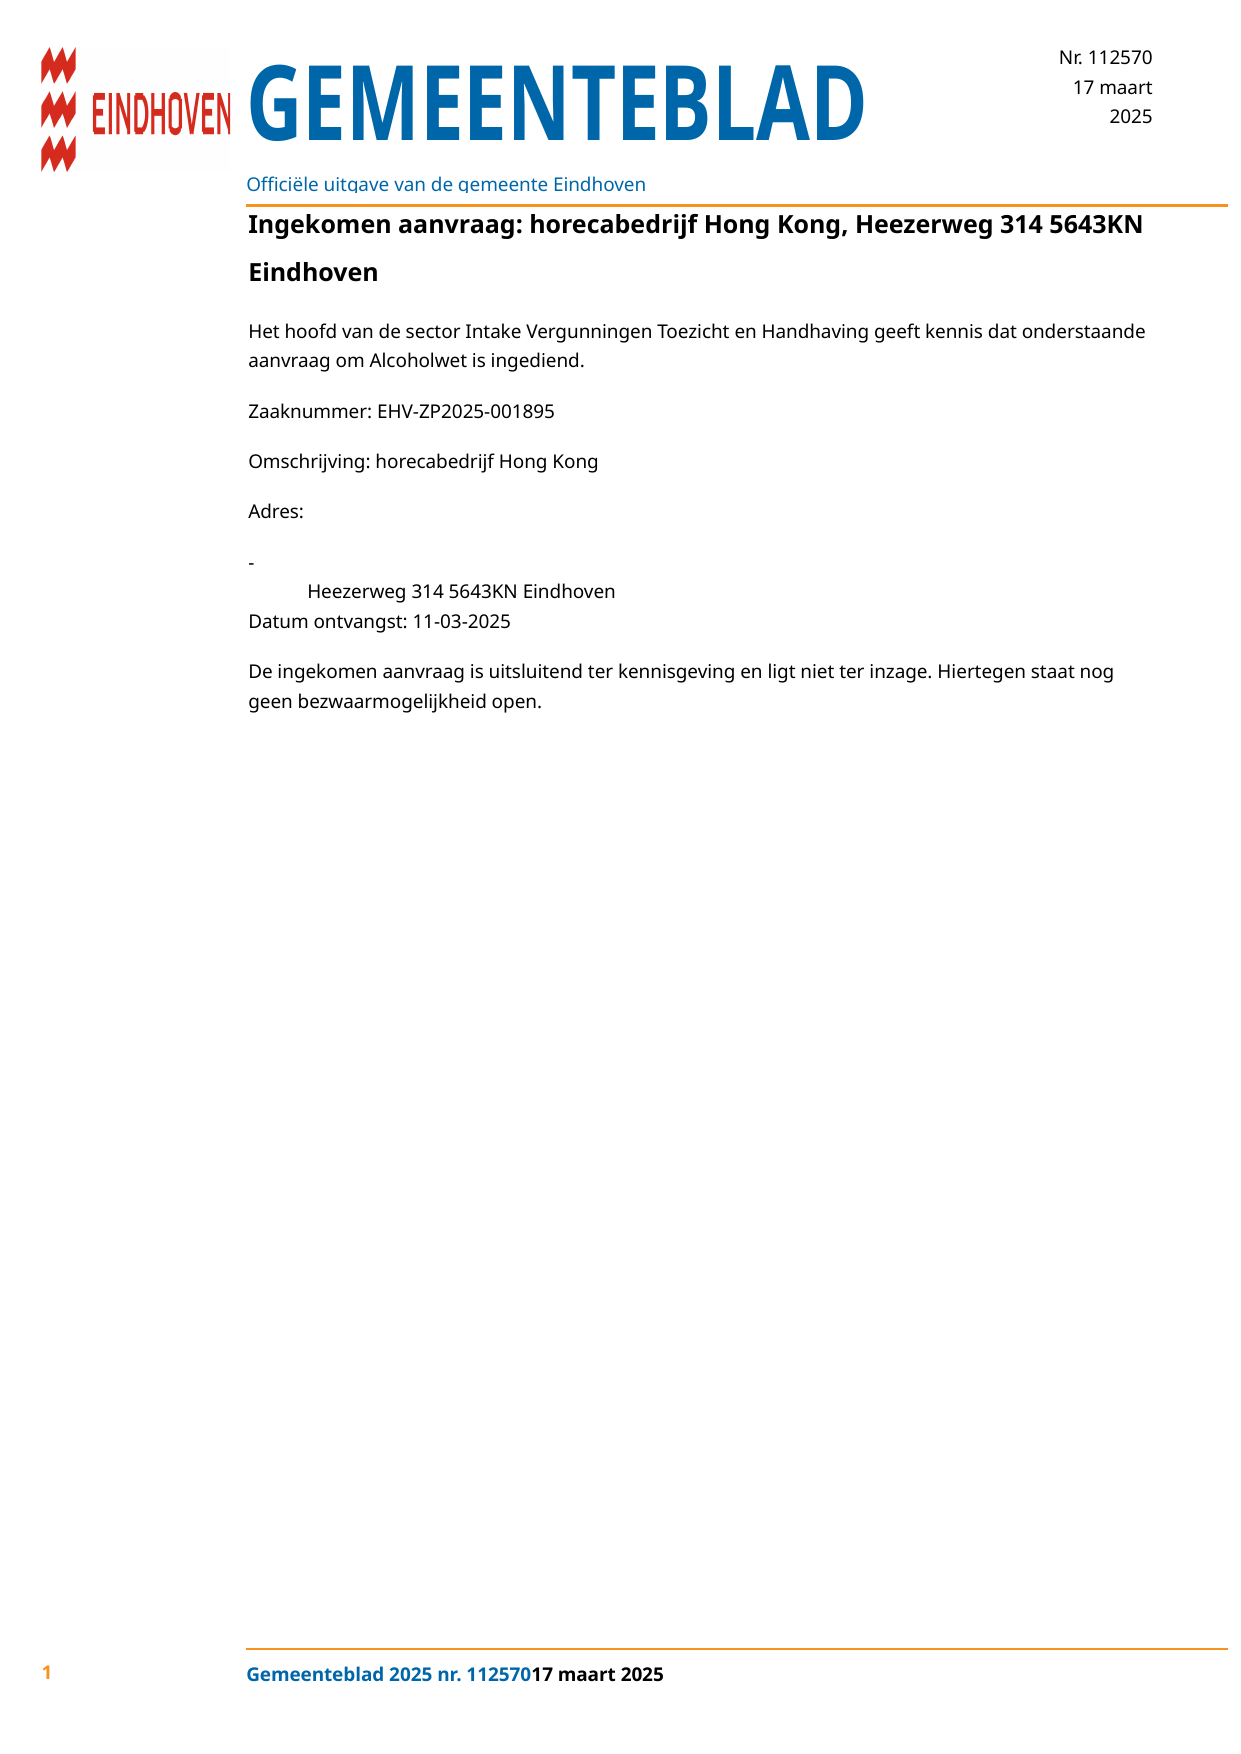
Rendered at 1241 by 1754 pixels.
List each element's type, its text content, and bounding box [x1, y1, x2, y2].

text Adres: [248, 499, 1152, 524]
text Ingekomen aanvraag: horecabedrijf Hong Kong, Heezerweg 314 5643KN Eindhoven [248, 207, 1152, 288]
text De ingekomen aanvraag is uitsluitend ter kennisgeving en ligt niet ter inzage. Hiertegen staat nog geen bezwaarmogelijkheid open. [248, 659, 1152, 714]
text Zaaknummer: EHV-ZP2025-001895 [248, 398, 1152, 424]
list Heezerweg 314 5643KN Eindhoven [248, 579, 1152, 604]
picture [41, 47, 231, 172]
text Het hoofd van de sector Intake Vergunningen Toezicht en Handhaving geeft kennis dat onderstaande aanvraag om Alcoholwet is ingediend. [248, 318, 1152, 373]
text Omschrijving: horecabedrijf Hong Kong [248, 448, 1152, 474]
text Datum ontvangst: 11-03-2025 [248, 608, 1152, 634]
